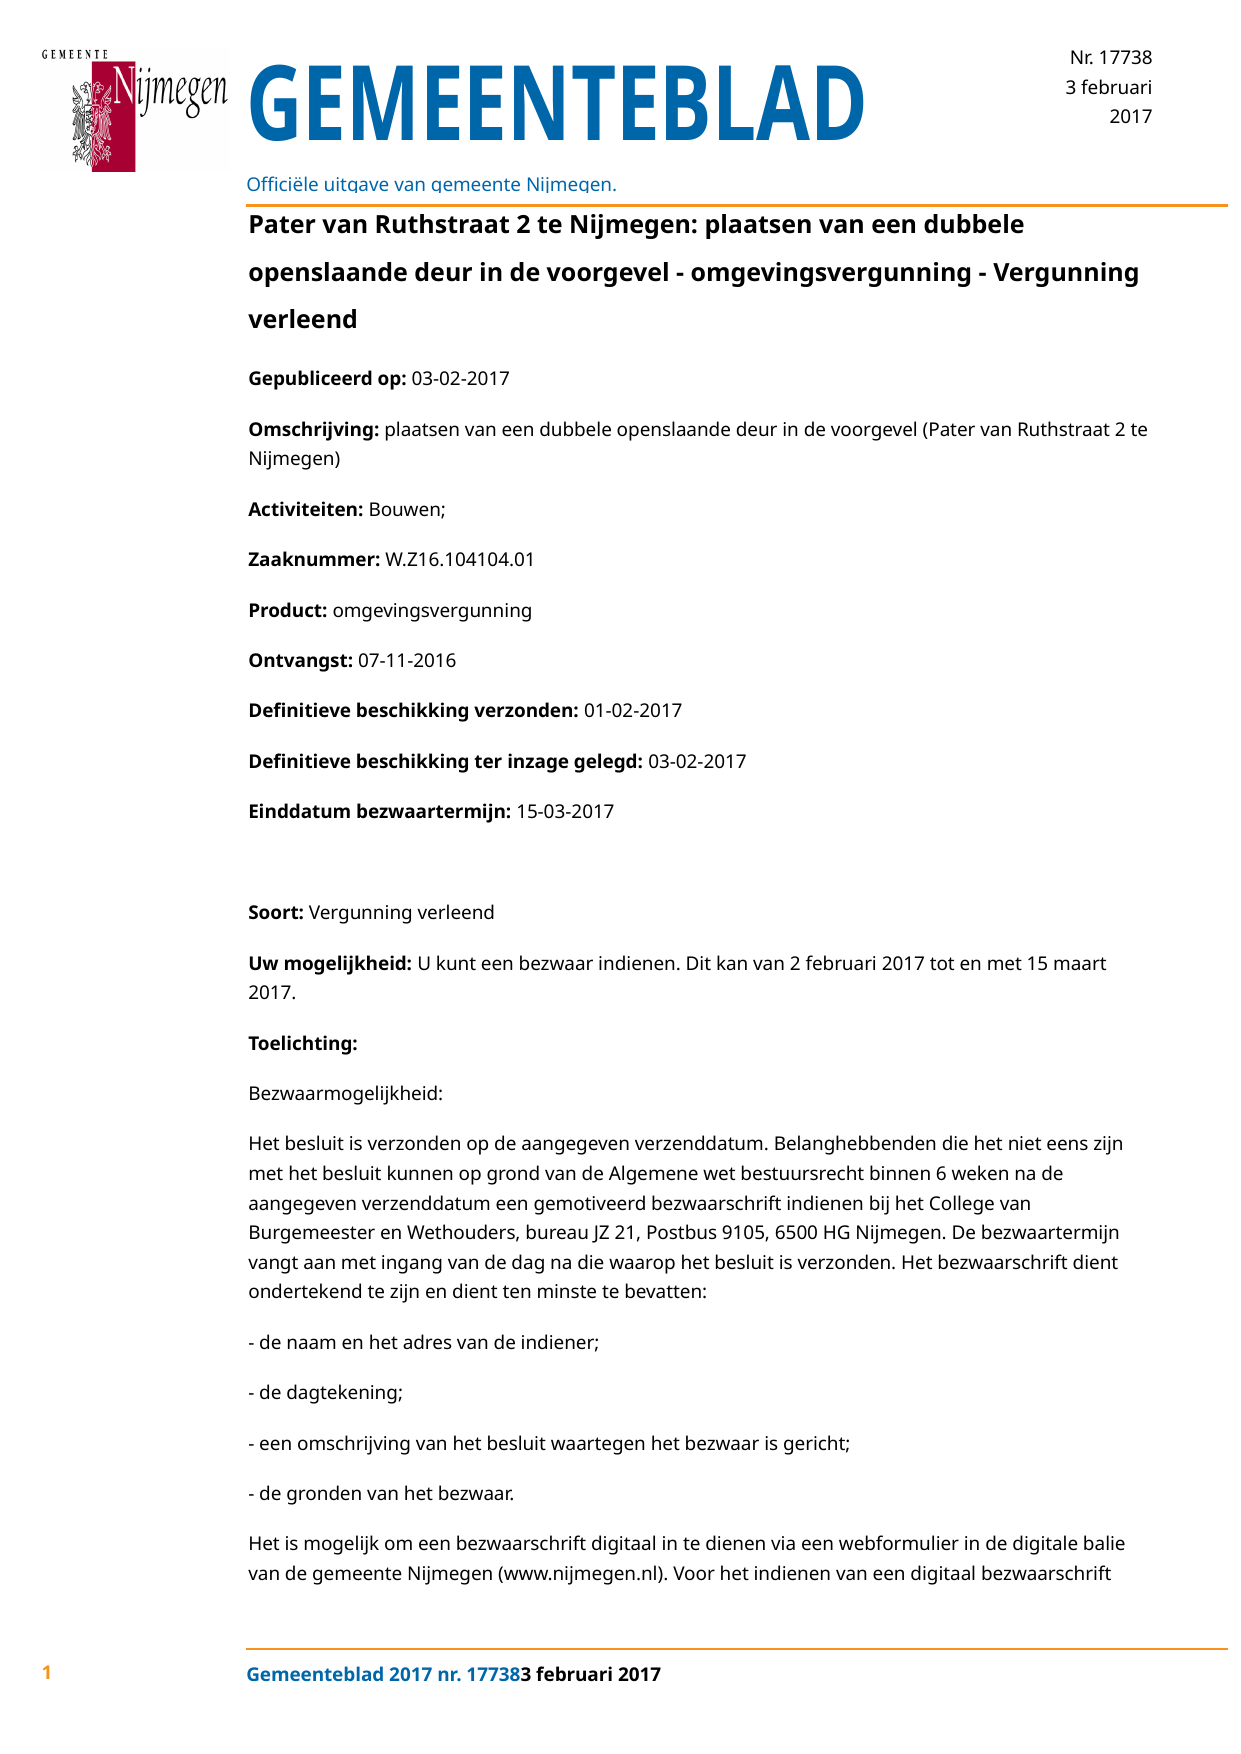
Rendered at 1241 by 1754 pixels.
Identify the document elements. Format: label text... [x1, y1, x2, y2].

text Activiteiten: Bouwen; [248, 496, 1152, 522]
text Gepubliceerd op: 03-02-2017 [248, 366, 1152, 391]
text Definitieve beschikking verzonden: 01-02-2017 [248, 698, 1152, 723]
text - een omschrijving van het besluit waartegen het bezwaar is gericht; [248, 1430, 1152, 1455]
text Product: omgevingsvergunning [248, 597, 1152, 622]
text Het besluit is verzonden op de aangegeven verzenddatum. Belanghebbenden die het niet eens zijn met het besluit kunnen op grond van de Algemene wet bestuursrecht binnen 6 weken na de aangegeven verzenddatum een gemotiveerd bezwaarschrift indienen bij het College van Burgemeester en Wethouders, bureau JZ 21, Postbus 9105, 6500 HG Nijmegen. De bezwaartermijn vangt aan met ingang van de dag na die waarop het besluit is verzonden. Het bezwaarschrift dient ondertekend te zijn en dient ten minste te bevatten: [248, 1131, 1152, 1304]
text Omschrijving: plaatsen van een dubbele openslaande deur in de voorgevel (Pater van Ruthstraat 2 te Nijmegen) [248, 416, 1152, 471]
text Toelichting: [248, 1030, 1152, 1055]
text Uw mogelijkheid: U kunt een bezwaar indienen. Dit kan van 2 februari 2017 tot en met 15 maart 2017. [248, 950, 1152, 1005]
text - de naam en het adres van de indiener; [248, 1329, 1152, 1354]
text Zaaknummer: W.Z16.104104.01 [248, 546, 1152, 572]
text Definitieve beschikking ter inzage gelegd: 03-02-2017 [248, 748, 1152, 774]
text Pater van Ruthstraat 2 te Nijmegen: plaatsen van een dubbele openslaande deur in de voorgevel - omgevingsvergunning - Vergunning verleend [248, 207, 1152, 336]
text Bezwaarmogelijkheid: [248, 1080, 1152, 1106]
text Het is mogelijk om een bezwaarschrift digitaal in te dienen via een webformulier in de digitale balie van de gemeente Nijmegen (www.nijmegen.nl). Voor het indienen van een digitaal bezwaarschrift [248, 1531, 1152, 1586]
text - de dagtekening; [248, 1379, 1152, 1405]
picture [41, 47, 231, 172]
text - de gronden van het bezwaar. [248, 1480, 1152, 1506]
text Soort: Vergunning verleend [248, 899, 1152, 925]
text Einddatum bezwaartermijn: 15-03-2017 [248, 798, 1152, 824]
text Ontvangst: 07-11-2016 [248, 647, 1152, 673]
